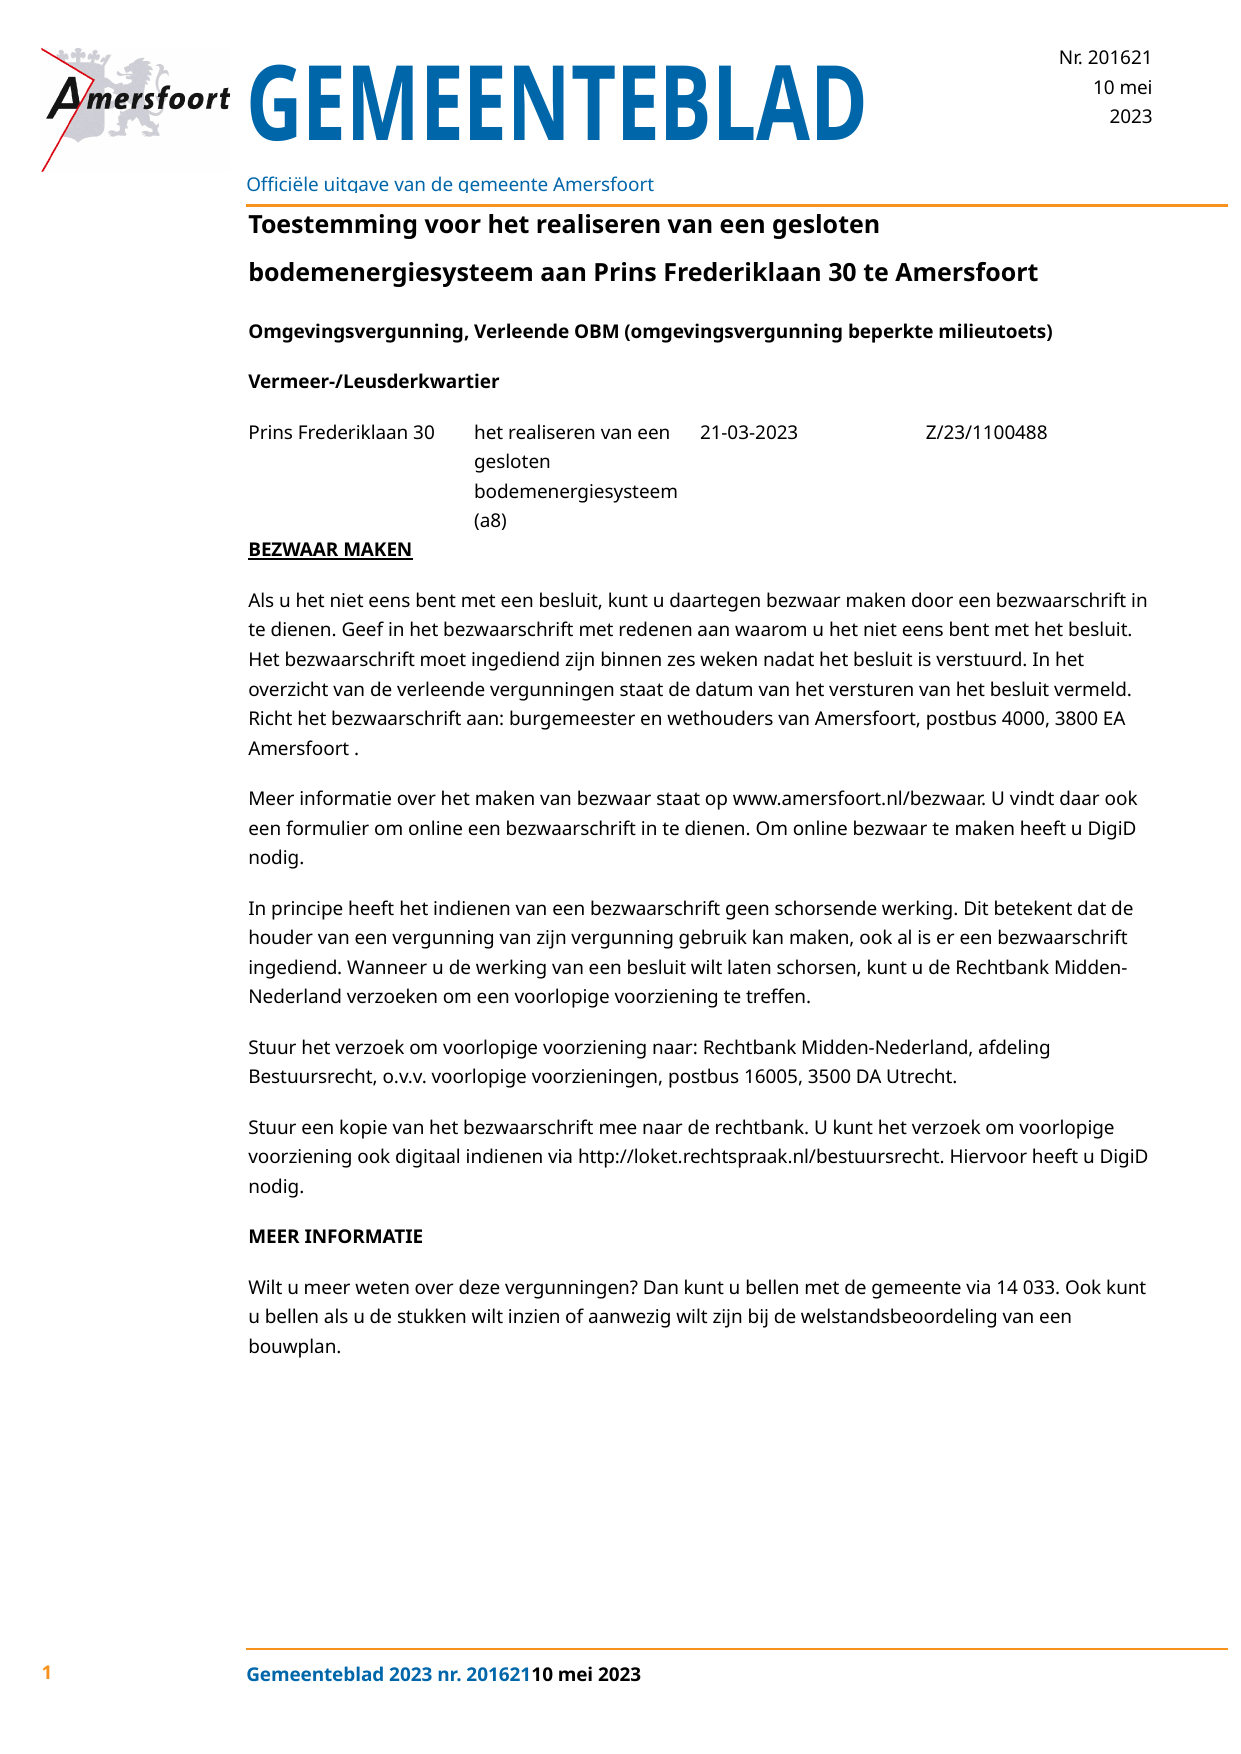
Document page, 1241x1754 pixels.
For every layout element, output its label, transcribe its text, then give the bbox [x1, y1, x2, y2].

text Wilt u meer weten over deze vergunningen? Dan kunt u bellen met de gemeente via 14 033. Ook kunt u bellen als u de stukken wilt inzien of aanwezig wilt zijn bij de welstandsbeoordeling van een bouwplan. [248, 1274, 1152, 1359]
text Meer informatie over het maken van bezwaar staat op www.amersfoort.nl/bezwaar. U vindt daar ook een formulier om online een bezwaarschrift in te dienen. Om online bezwaar te maken heeft u DigiD nodig. [248, 785, 1152, 870]
text Als u het niet eens bent met een besluit, kunt u daartegen bezwaar maken door een bezwaarschrift in te dienen. Geef in het bezwaarschrift met redenen aan waarom u het niet eens bent met het besluit. Het bezwaarschrift moet ingediend zijn binnen zes weken nadat het besluit is verstuurd. In het overzicht van de verleende vergunningen staat de datum van het versturen van het besluit vermeld. Richt het bezwaarschrift aan: burgemeester en wethouders van Amersfoort, postbus 4000, 3800 EA Amersfoort . [248, 587, 1152, 761]
text Vermeer-/Leusderkwartier [248, 368, 1152, 394]
picture [41, 47, 231, 172]
table_header 21-03-2023 [700, 419, 926, 533]
text Stuur het verzoek om voorlopige voorziening naar: Rechtbank Midden-Nederland, afdeling Bestuursrecht, o.v.v. voorlopige voorzieningen, postbus 16005, 3500 DA Utrecht. [248, 1034, 1152, 1089]
table_header het realiseren van een gesloten bodemenergiesysteem (a8) [474, 419, 700, 533]
text In principe heeft het indienen van een bezwaarschrift geen schorsende werking. Dit betekent dat de houder van een vergunning van zijn vergunning gebruik kan maken, ook al is er een bezwaarschrift ingediend. Wanneer u de werking van een besluit wilt laten schorsen, kunt u de Rechtbank Midden-Nederland verzoeken om een voorlopige voorziening te treffen. [248, 895, 1152, 1009]
table_header Z/23/1100488 [926, 419, 1152, 533]
text MEER INFORMATIE [248, 1224, 1152, 1249]
text BEZWAAR MAKEN [248, 537, 1152, 562]
text Toestemming voor het realiseren van een gesloten bodemenergiesysteem aan Prins Frederiklaan 30 te Amersfoort [248, 207, 1152, 288]
text Omgevingsvergunning, Verleende OBM (omgevingsvergunning beperkte milieutoets) [248, 318, 1152, 344]
table_header Prins Frederiklaan 30 [248, 419, 474, 533]
text Stuur een kopie van het bezwaarschrift mee naar de rechtbank. U kunt het verzoek om voorlopige voorziening ook digitaal indienen via http://loket.rechtspraak.nl/bestuursrecht. Hiervoor heeft u DigiD nodig. [248, 1114, 1152, 1199]
